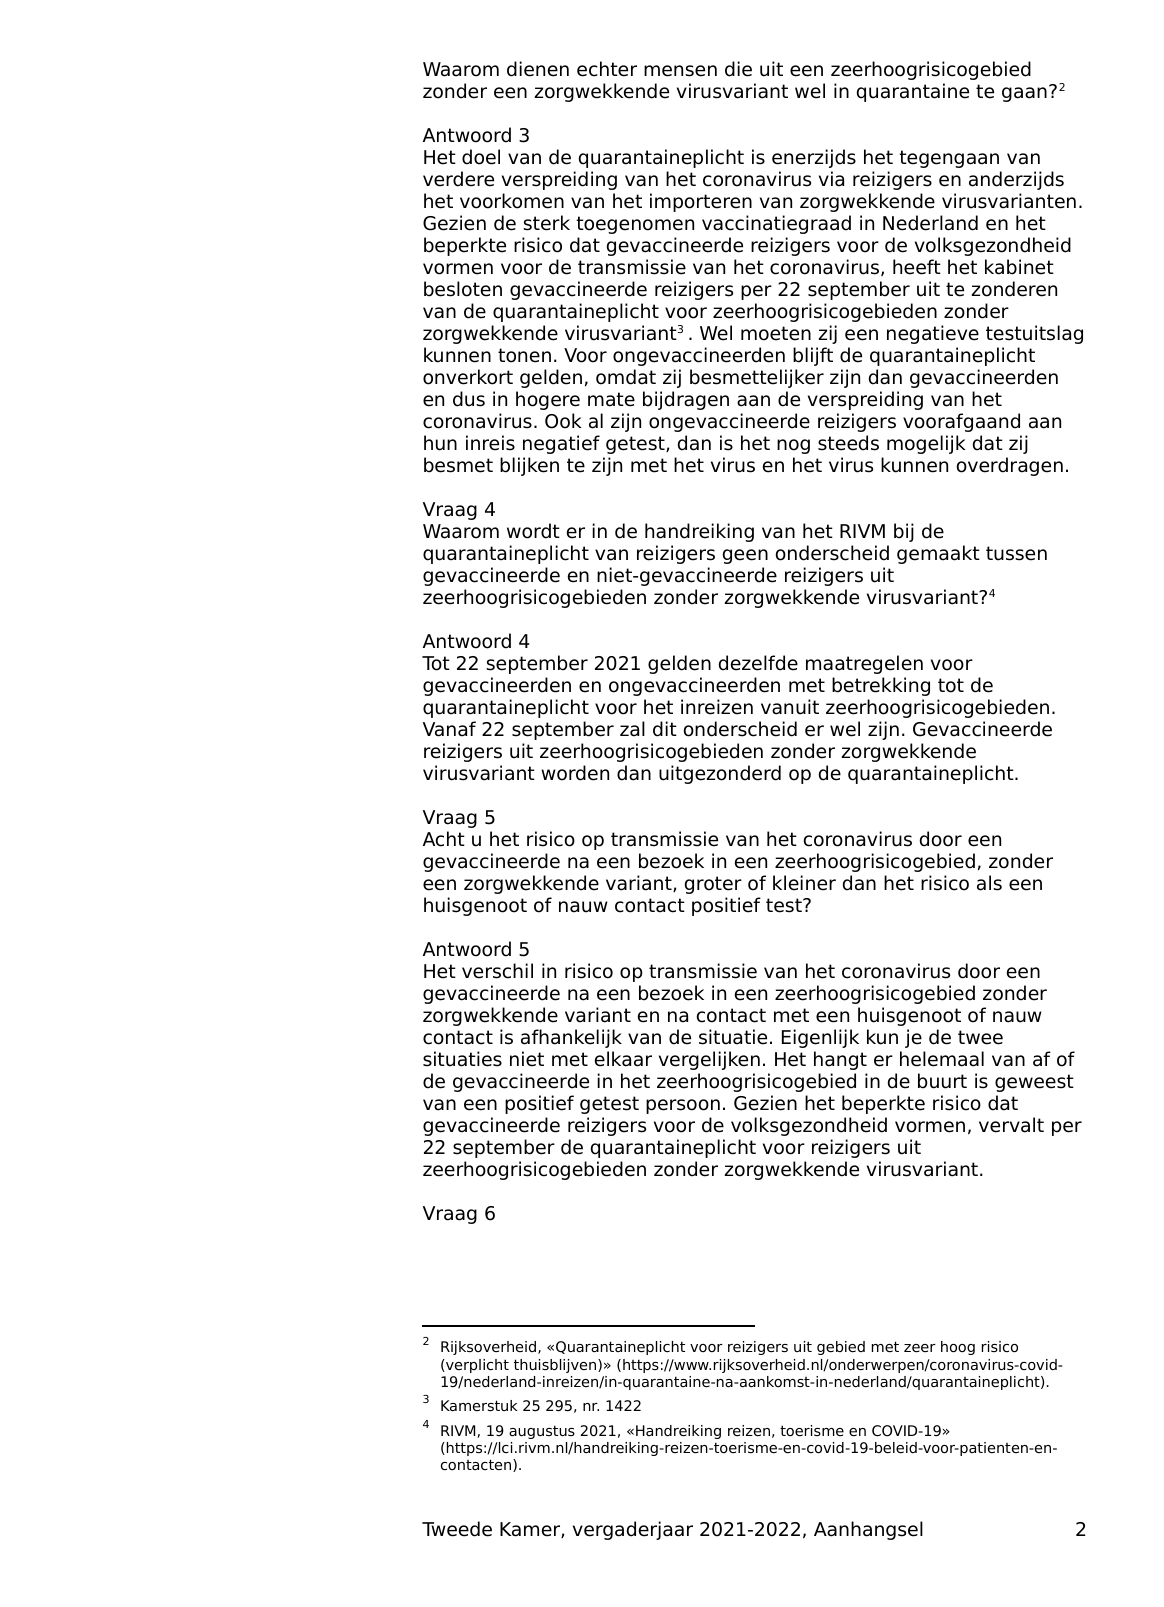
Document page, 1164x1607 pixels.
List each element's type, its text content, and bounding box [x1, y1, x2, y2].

text Acht u het risico op transmissie van het coronavirus door een gevaccineerde na een bezoek in een zeerhoogrisicogebied, zonder een zorgwekkende variant, groter of kleiner dan het risico als een huisgenoot of nauw contact positief test? [422, 829, 1087, 917]
text Vraag 4 [422, 499, 1087, 521]
text Kamerstuk 25 295, nr. 1422 [422, 1393, 1087, 1416]
text RIVM, 19 augustus 2021, «Handreiking reizen, toerisme en COVID-19» (https://lci.rivm.nl/handreiking-reizen-toerisme-en-covid-19-beleid-voor-patienten-en-contacten). [422, 1418, 1087, 1474]
text Waarom dienen echter mensen die uit een zeerhoogrisicogebied zonder een zorgwekkende virusvariant wel in quarantaine te gaan? [422, 59, 1087, 103]
text Antwoord 3 [422, 125, 1087, 147]
text Antwoord 5 [422, 939, 1087, 961]
text Rijksoverheid, «Quarantaineplicht voor reizigers uit gebied met zeer hoog risico (verplicht thuisblijven)» (https://www.rijksoverheid.nl/onderwerpen/coronavirus-covid-19/nederland-inreizen/in-quarantaine-na-aankomst-in-nederland/quarantaineplicht). [422, 1335, 1087, 1391]
text Het verschil in risico op transmissie van het coronavirus door een gevaccineerde na een bezoek in een zeerhoogrisicogebied zonder zorgwekkende variant en na contact met een huisgenoot of nauw contact is afhankelijk van de situatie. Eigenlijk kun je de twee situaties niet met elkaar vergelijken. Het hangt er helemaal van af of de gevaccineerde in het zeerhoogrisicogebied in de buurt is geweest van een positief getest persoon. Gezien het beperkte risico dat gevaccineerde reizigers voor de volksgezondheid vormen, vervalt per 22 september de quarantaineplicht voor reizigers uit zeerhoogrisicogebieden zonder zorgwekkende virusvariant. [422, 961, 1087, 1181]
text Vraag 6 [422, 1203, 1087, 1225]
text Antwoord 4 [422, 631, 1087, 653]
text Tot 22 september 2021 gelden dezelfde maatregelen voor gevaccineerden en ongevaccineerden met betrekking tot de quarantaineplicht voor het inreizen vanuit zeerhoogrisicogebieden. Vanaf 22 september zal dit onderscheid er wel zijn. Gevaccineerde reizigers uit zeerhoogrisicogebieden zonder zorgwekkende virusvariant worden dan uitgezonderd op de quarantaineplicht. [422, 653, 1087, 785]
text Waarom wordt er in de handreiking van het RIVM bij de quarantaineplicht van reizigers geen onderscheid gemaakt tussen gevaccineerde en niet-gevaccineerde reizigers uit zeerhoogrisicogebieden zonder zorgwekkende virusvariant? [422, 521, 1087, 609]
text Het doel van de quarantaineplicht is enerzijds het tegengaan van verdere verspreiding van het coronavirus via reizigers en anderzijds het voorkomen van het importeren van zorgwekkende virusvarianten. Gezien de sterk toegenomen vaccinatiegraad in Nederland en het beperkte risico dat gevaccineerde reizigers voor de volksgezondheid vormen voor de transmissie van het coronavirus, heeft het kabinet besloten gevaccineerde reizigers per 22 september uit te zonderen van de quarantaineplicht voor zeerhoogrisicogebieden zonder zorgwekkende virusvariant. Wel moeten zij een negatieve testuitslag kunnen tonen. Voor ongevaccineerden blijft de quarantaineplicht onverkort gelden, omdat zij besmettelijker zijn dan gevaccineerden en dus in hogere mate bijdragen aan de verspreiding van het coronavirus. Ook al zijn ongevaccineerde reizigers voorafgaand aan hun inreis negatief getest, dan is het nog steeds mogelijk dat zij besmet blijken te zijn met het virus en het virus kunnen overdragen. [422, 147, 1087, 477]
text Vraag 5 [422, 807, 1087, 829]
